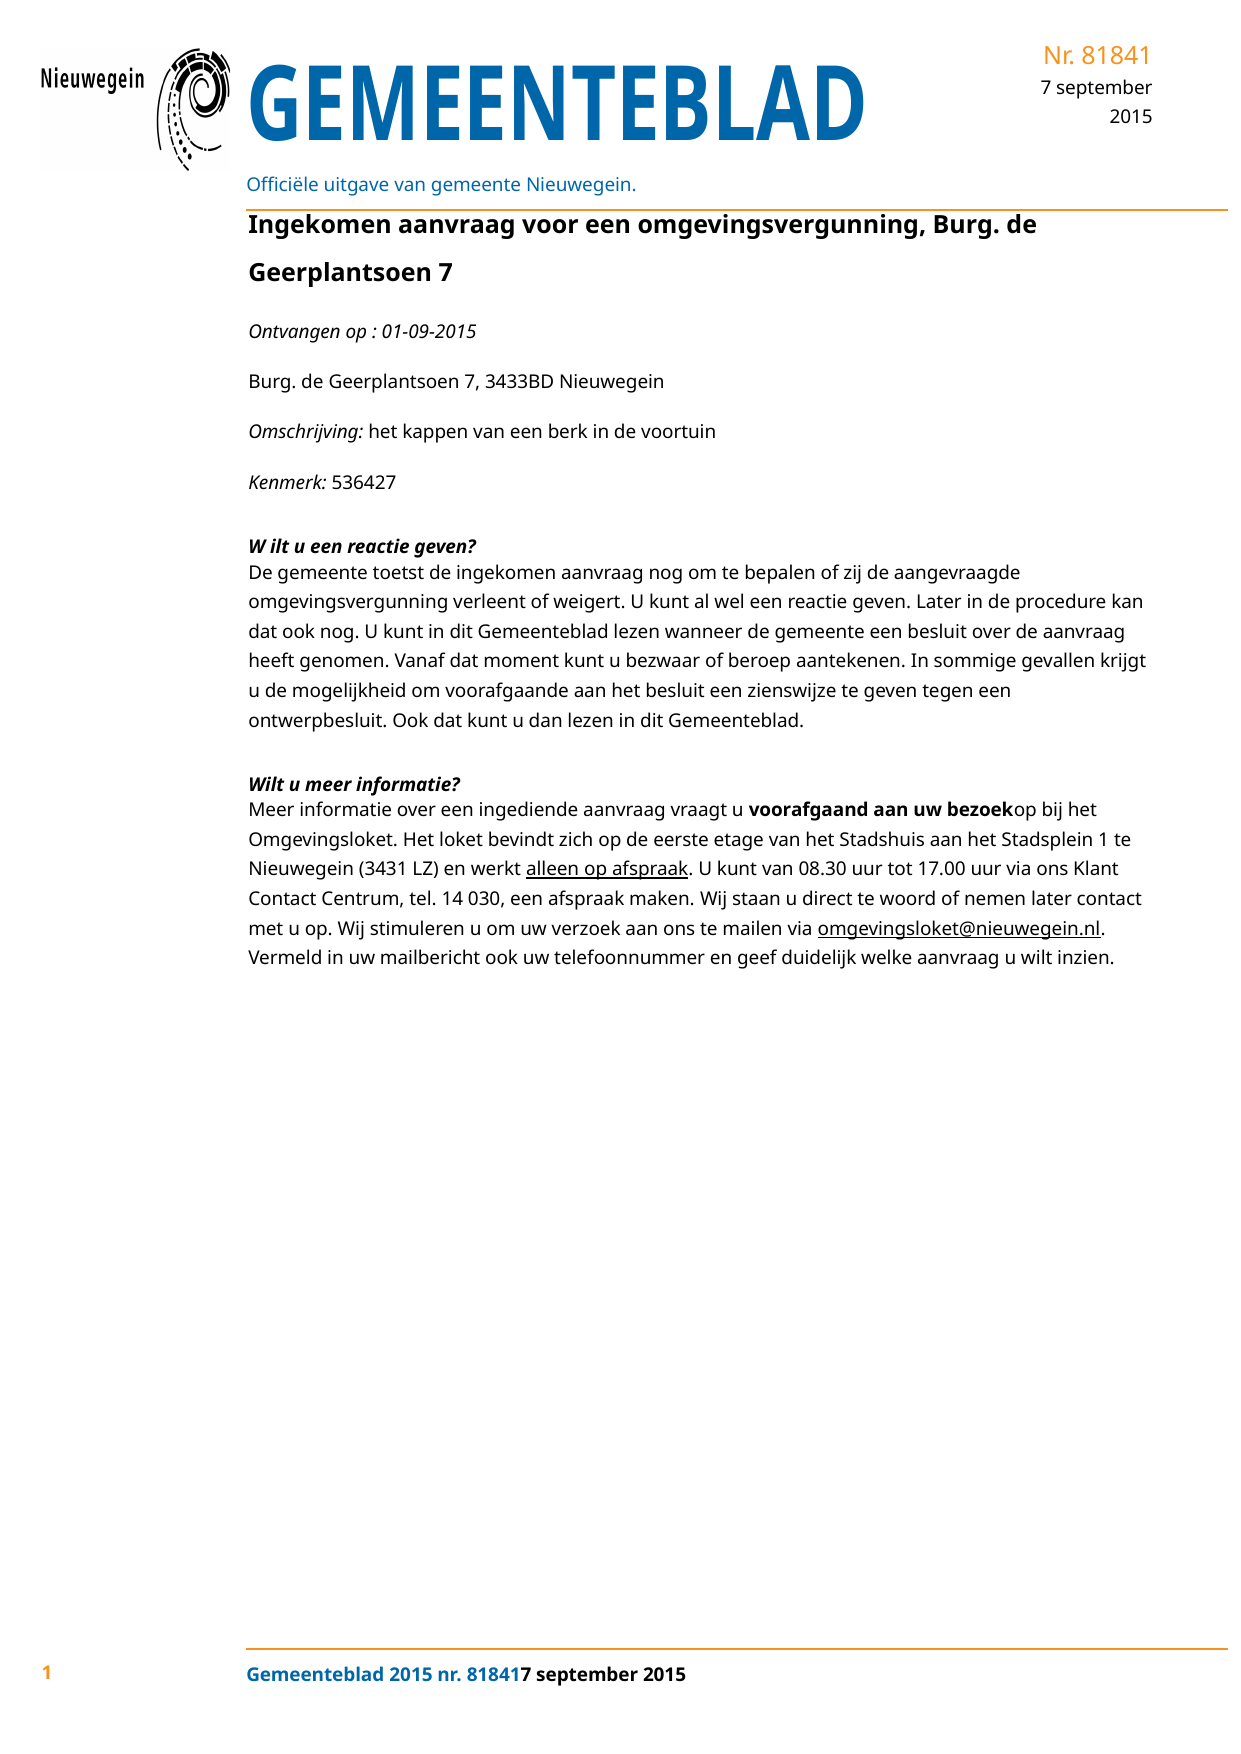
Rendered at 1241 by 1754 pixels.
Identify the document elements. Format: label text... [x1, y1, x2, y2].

text Ontvangen op : 01-09-2015 [248, 318, 1152, 344]
text Burg. de Geerplantsoen 7, 3433BD Nieuwegein [248, 368, 1152, 394]
text Kenmerk: 536427 [248, 469, 1152, 495]
picture [41, 47, 231, 172]
text Wilt u meer informatie? [248, 771, 1152, 796]
text Ingekomen aanvraag voor een omgevingsvergunning, Burg. de Geerplantsoen 7 [248, 211, 1152, 288]
text Meer informatie over een ingediende aanvraag vraagt u voorafgaand aan uw bezoekop bij het Omgevingsloket. Het loket bevindt zich op de eerste etage van het Stadshuis aan het Stadsplein 1 te Nieuwegein (3431 LZ) en werkt alleen op afspraak. U kunt van 08.30 uur tot 17.00 uur via ons Klant Contact Centrum, tel. 14 030, een afspraak maken. Wij staan u direct te woord of nemen later contact met u op. Wij stimuleren u om uw verzoek aan ons te mailen via omgevingsloket@nieuwegein.nl. Vermeld in uw mailbericht ook uw telefoonnummer en geef duidelijk welke aanvraag u wilt inzien. [248, 796, 1152, 970]
text W ilt u een reactie geven? [248, 533, 1152, 559]
text De gemeente toetst de ingekomen aanvraag nog om te bepalen of zij de aangevraagde omgevingsvergunning verleent of weigert. U kunt al wel een reactie geven. Later in de procedure kan dat ook nog. U kunt in dit Gemeenteblad lezen wanneer de gemeente een besluit over de aanvraag heeft genomen. Vanaf dat moment kunt u bezwaar of beroep aantekenen. In sommige gevallen krijgt u de mogelijkheid om voorafgaande aan het besluit een zienswijze te geven tegen een ontwerpbesluit. Ook dat kunt u dan lezen in dit Gemeenteblad. [248, 559, 1152, 732]
text Omschrijving: het kappen van een berk in de voortuin [248, 419, 1152, 444]
